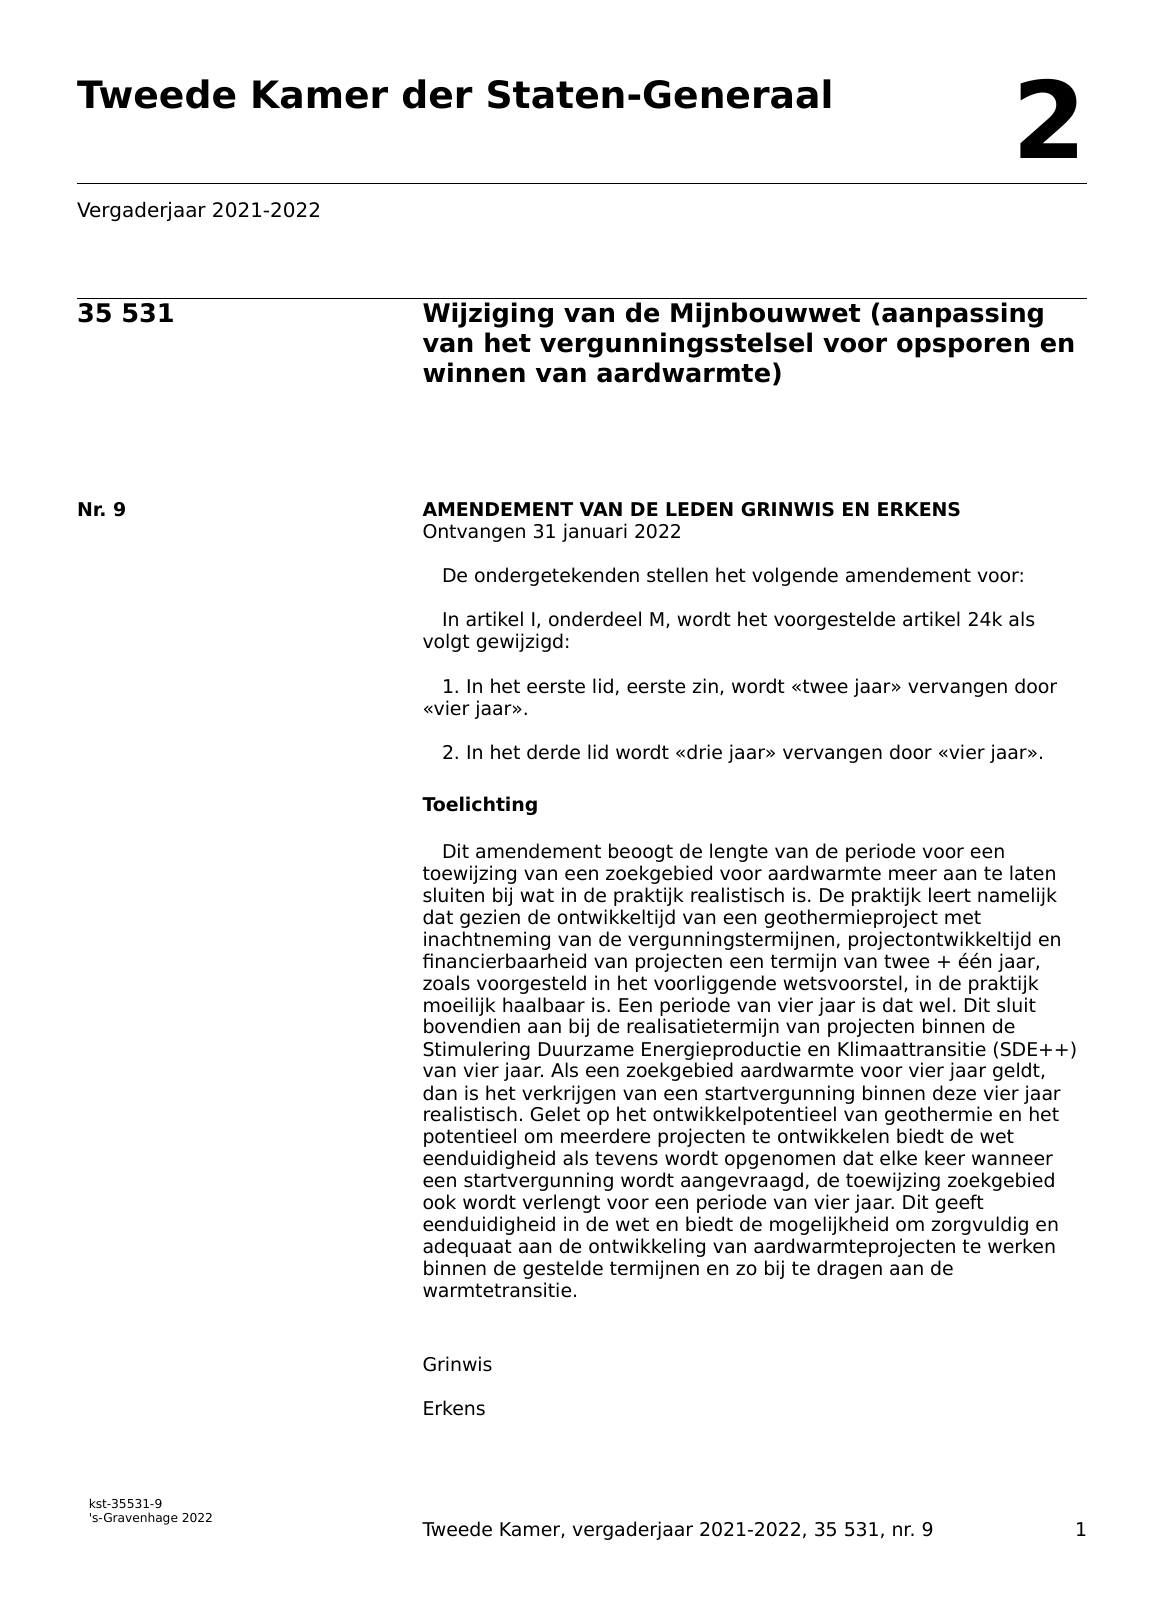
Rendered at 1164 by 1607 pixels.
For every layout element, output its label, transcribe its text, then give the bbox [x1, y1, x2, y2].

text Ontvangen 31 januari 2022 [422, 521, 1087, 543]
text Grinwis Erkens [422, 1332, 1087, 1420]
text 1. In het eerste lid, eerste zin, wordt «twee jaar» vervangen door «vier jaar». [422, 676, 1087, 719]
text kst-35531-9 [88, 1497, 323, 1511]
subtitle 35 531 Wijziging van de Mijnbouwwet (aanpassing van het vergunningsstelsel voor opsporen en winnen van aardwarmte) [77, 299, 1087, 388]
text In artikel I, onderdeel M, wordt het voorgestelde artikel 24k als volgt gewijzigd: [422, 609, 1087, 653]
text Dit amendement beoogt de lengte van de periode voor een toewijzing van een zoekgebied voor aardwarmte meer aan te laten sluiten bij wat in de praktijk realistisch is. De praktijk leert namelijk dat gezien de ontwikkeltijd van een geothermieproject met inachtneming van de vergunningstermijnen, projectontwikkeltijd en financierbaarheid van projecten een termijn van twee + één jaar, zoals voorgesteld in het voorliggende wetsvoorstel, in de praktijk moeilijk haalbaar is. Een periode van vier jaar is dat wel. Dit sluit bovendien aan bij de realisatietermijn van projecten binnen de Stimulering Duurzame Energieproductie en Klimaattransitie (SDE++) van vier jaar. Als een zoekgebied aardwarmte voor vier jaar geldt, dan is het verkrijgen van een startvergunning binnen deze vier jaar realistisch. Gelet op het ontwikkelpotentieel van geothermie en het potentieel om meerdere projecten te ontwikkelen biedt de wet eenduidigheid als tevens wordt opgenomen dat elke keer wanneer een startvergunning wordt aangevraagd, de toewijzing zoekgebied ook wordt verlengt voor een periode van vier jaar. Dit geeft eenduidigheid in de wet en biedt de mogelijkheid om zorgvuldig en adequaat aan de ontwikkeling van aardwarmteprojecten te werken binnen de gestelde termijnen en zo bij te dragen aan de warmtetransitie. [422, 841, 1087, 1302]
table_header Tweede Kamer der Staten-Generaal [77, 59, 886, 183]
table_header 2 [886, 59, 1087, 183]
subtitle Toelichting [422, 794, 1087, 816]
text De ondergetekenden stellen het volgende amendement voor: [422, 565, 1087, 587]
subtitle Nr. 9 AMENDEMENT VAN DE LEDEN GRINWIS EN ERKENS [77, 499, 1087, 521]
table_cell Vergaderjaar 2021-2022 [77, 184, 1087, 298]
text 2. In het derde lid wordt «drie jaar» vervangen door «vier jaar». [422, 742, 1087, 764]
text 's-Gravenhage 2022 [88, 1511, 323, 1525]
